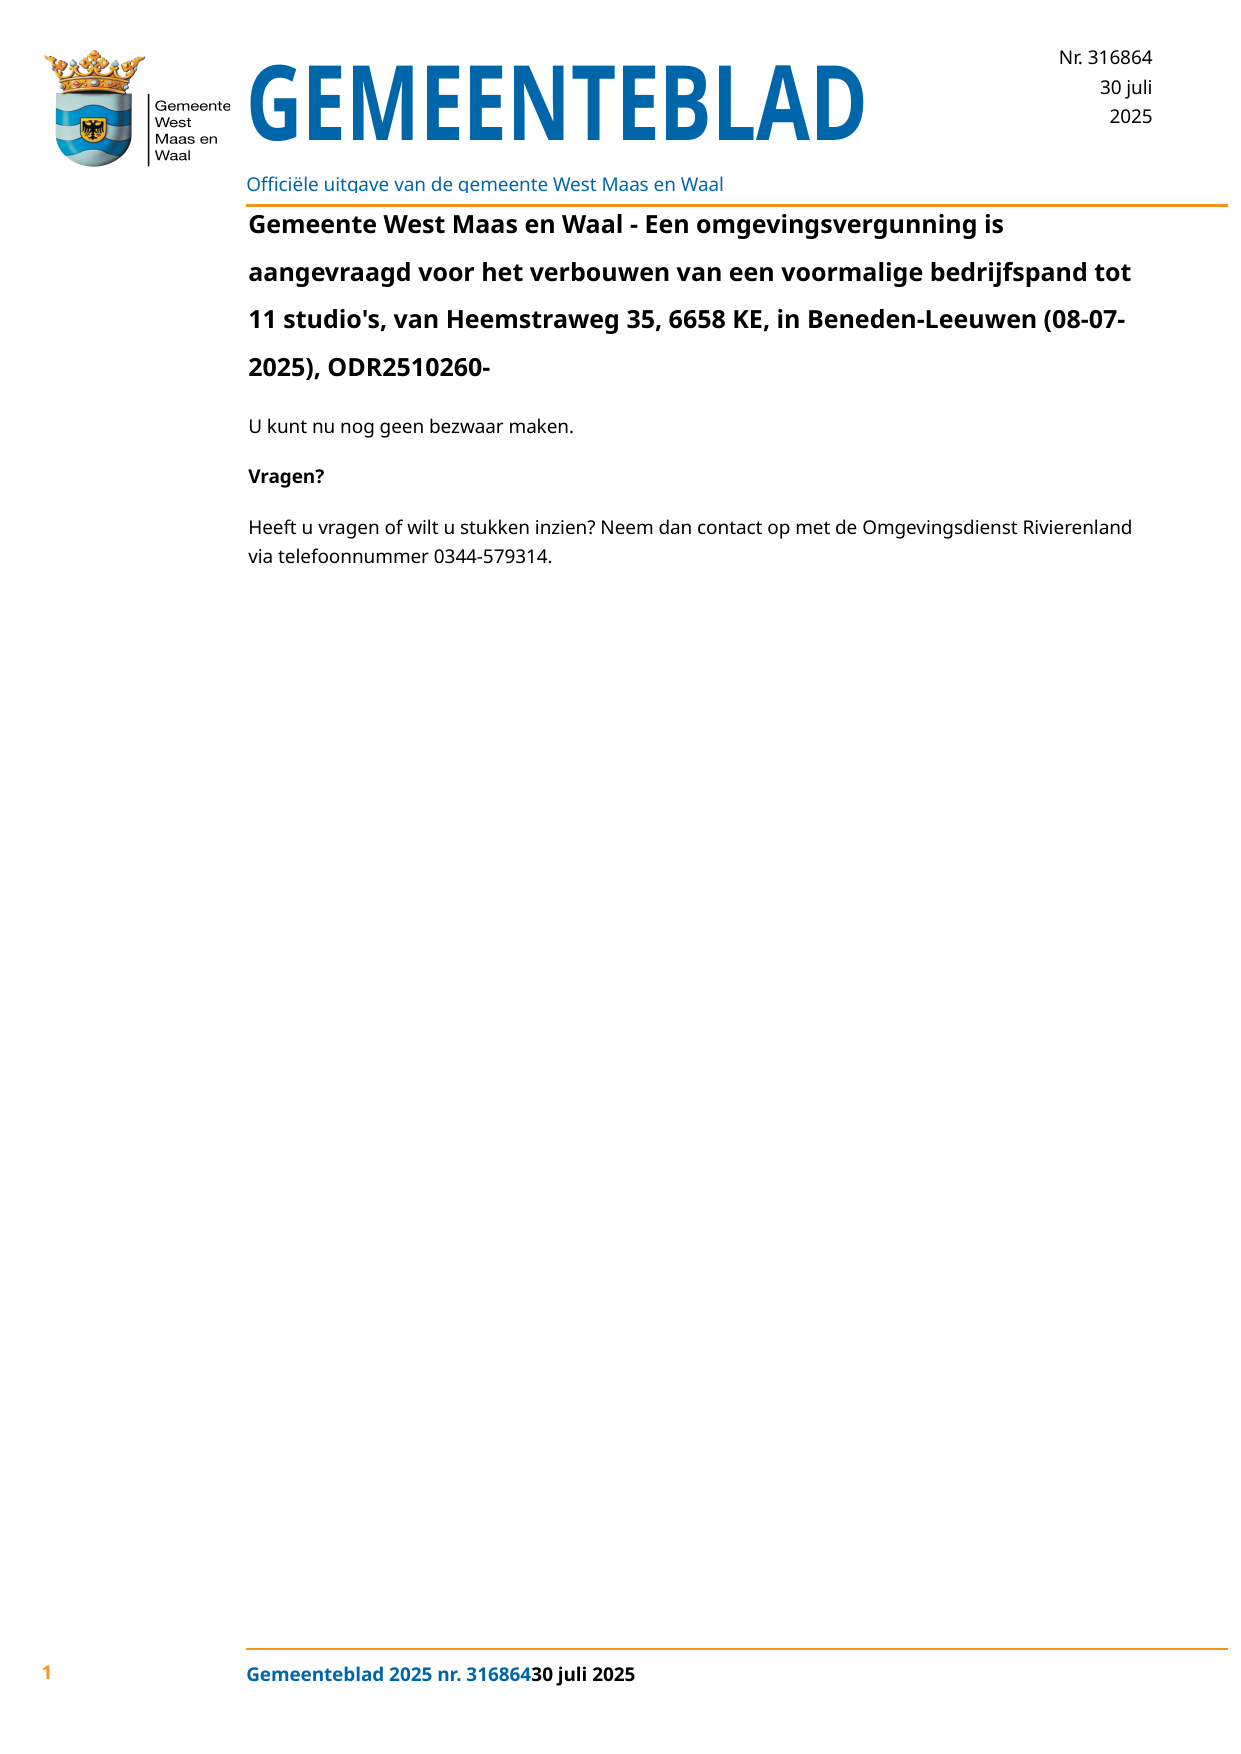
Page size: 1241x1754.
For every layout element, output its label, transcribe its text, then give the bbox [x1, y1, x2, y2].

text U kunt nu nog geen bezwaar maken. [248, 413, 1152, 439]
text Vragen? [248, 463, 1152, 489]
text Heeft u vragen of wilt u stukken inzien? Neem dan contact op met de Omgevingsdienst Rivierenland via telefoonnummer 0344-579314. [248, 514, 1152, 569]
picture [41, 47, 231, 172]
text Gemeente West Maas en Waal - Een omgevingsvergunning is aangevraagd voor het verbouwen van een voormalige bedrijfspand tot 11 studio's, van Heemstraweg 35, 6658 KE, in Beneden-Leeuwen (08-07-2025), ODR2510260- [248, 207, 1152, 384]
